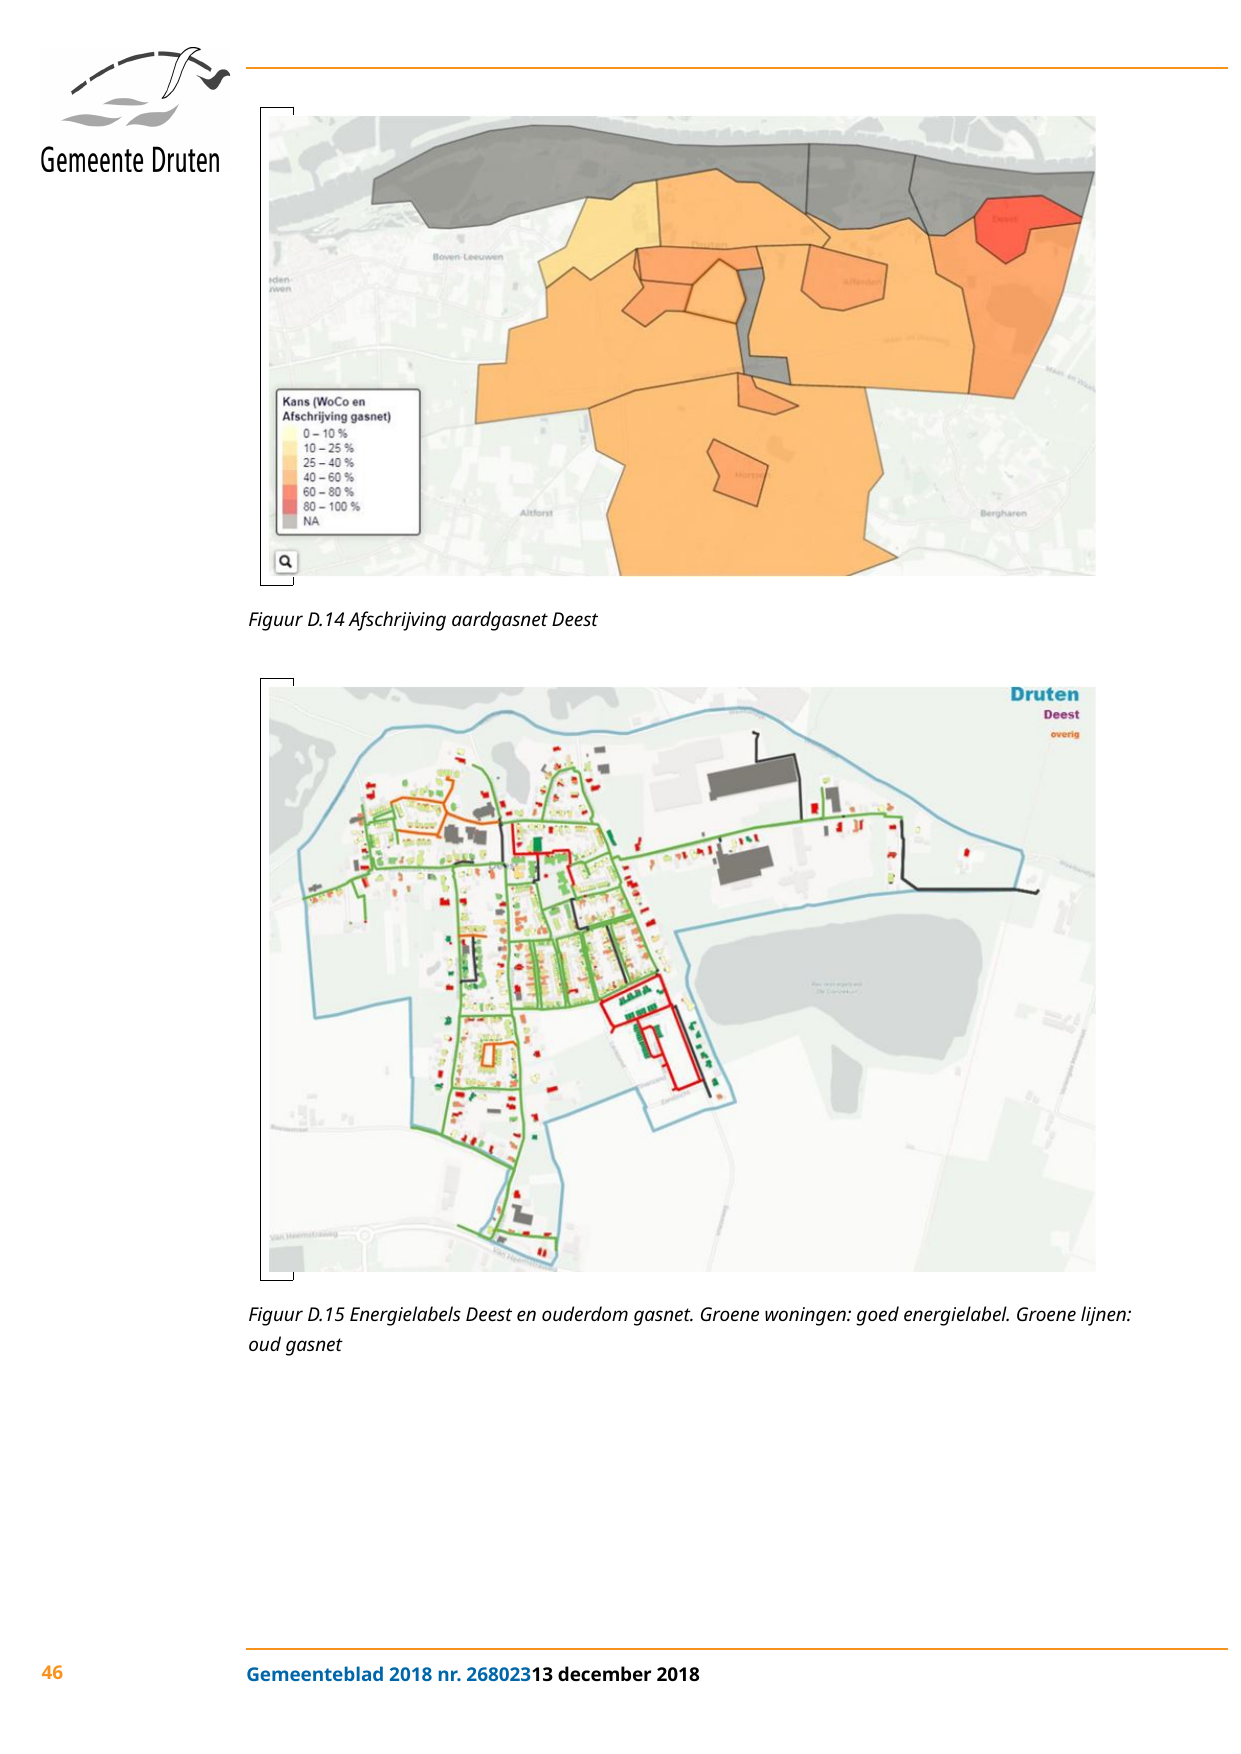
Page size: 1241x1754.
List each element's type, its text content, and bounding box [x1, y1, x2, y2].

picture [268, 115, 1096, 577]
picture [268, 686, 1096, 1272]
text Figuur D.14 Afschrijving aardgasnet Deest [248, 607, 1152, 632]
picture [41, 47, 231, 172]
text Figuur D.15 Energielabels Deest en ouderdom gasnet. Groene woningen: goed energielabel. Groene lijnen: oud gasnet [248, 1302, 1152, 1357]
